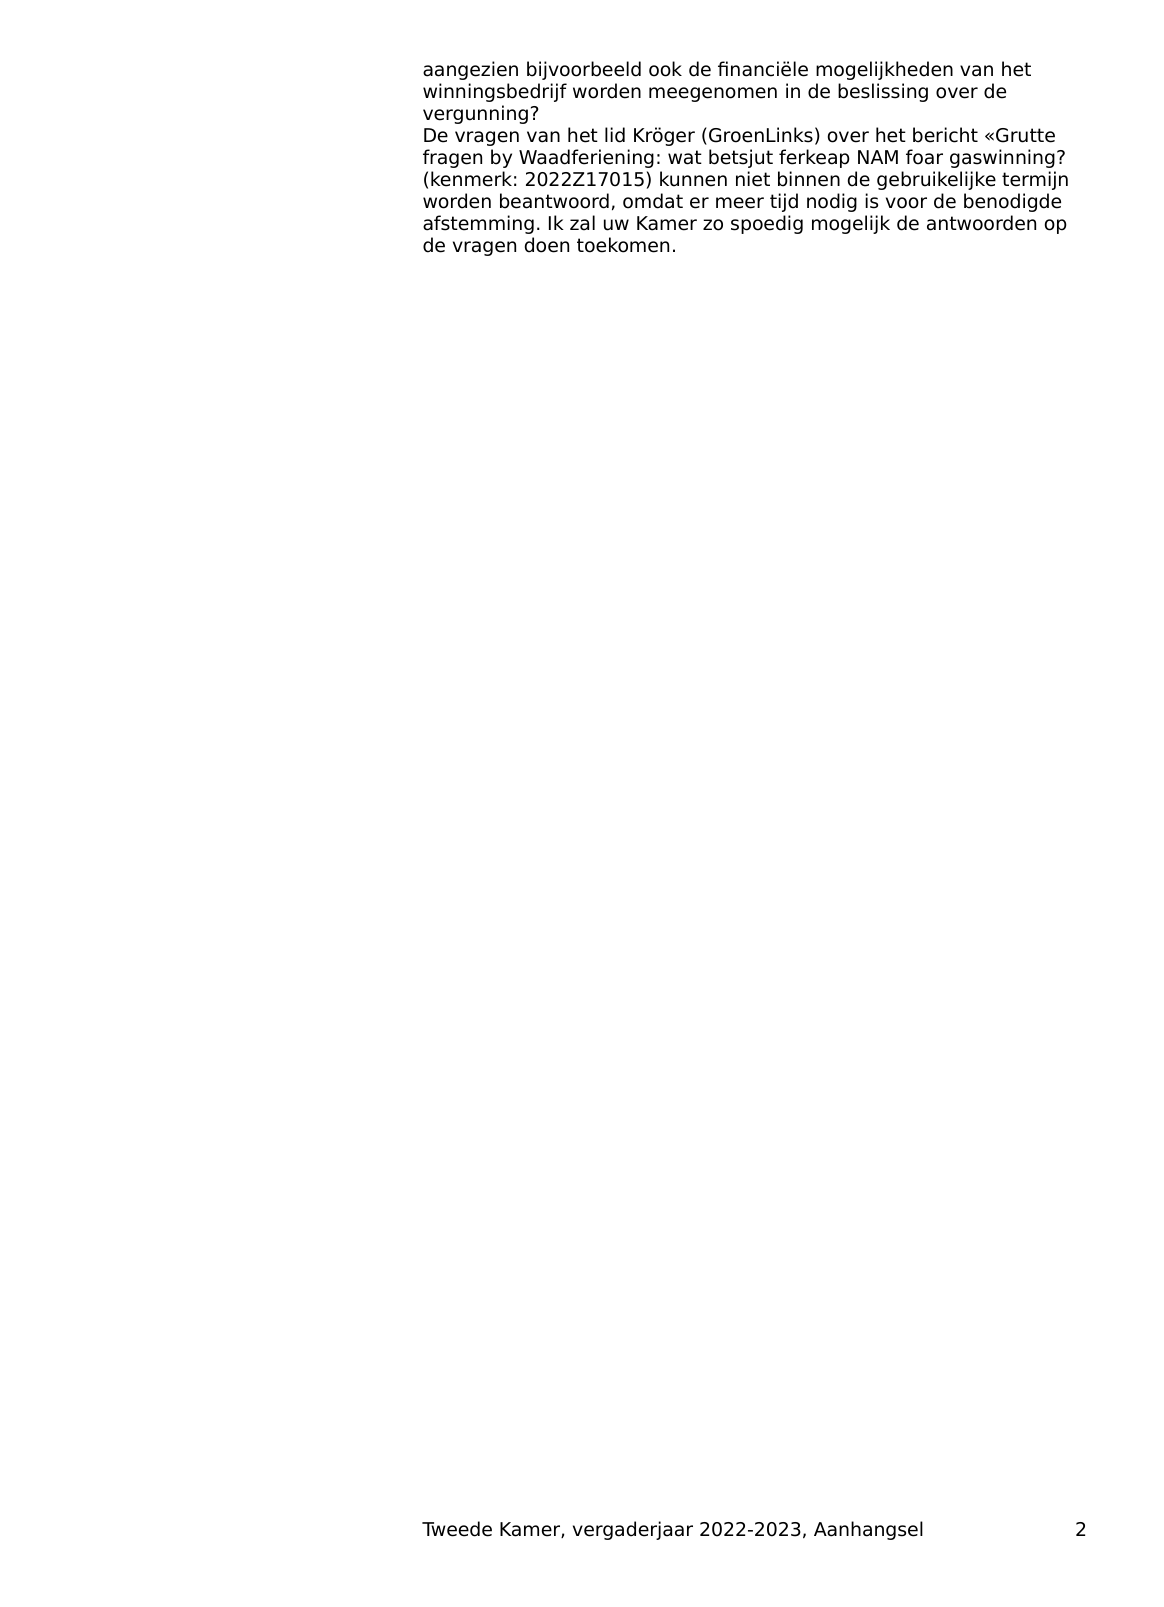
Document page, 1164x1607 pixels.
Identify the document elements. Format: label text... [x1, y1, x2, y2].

text aangezien bijvoorbeeld ook de financiële mogelijkheden van het winningsbedrijf worden meegenomen in de beslissing over de vergunning? [422, 59, 1087, 125]
text De vragen van het lid Kröger (GroenLinks) over het bericht «Grutte fragen by Waadferiening: wat betsjut ferkeap NAM foar gaswinning? (kenmerk: 2022Z17015) kunnen niet binnen de gebruikelijke termijn worden beantwoord, omdat er meer tijd nodig is voor de benodigde afstemming. Ik zal uw Kamer zo spoedig mogelijk de antwoorden op de vragen doen toekomen. [422, 125, 1087, 257]
